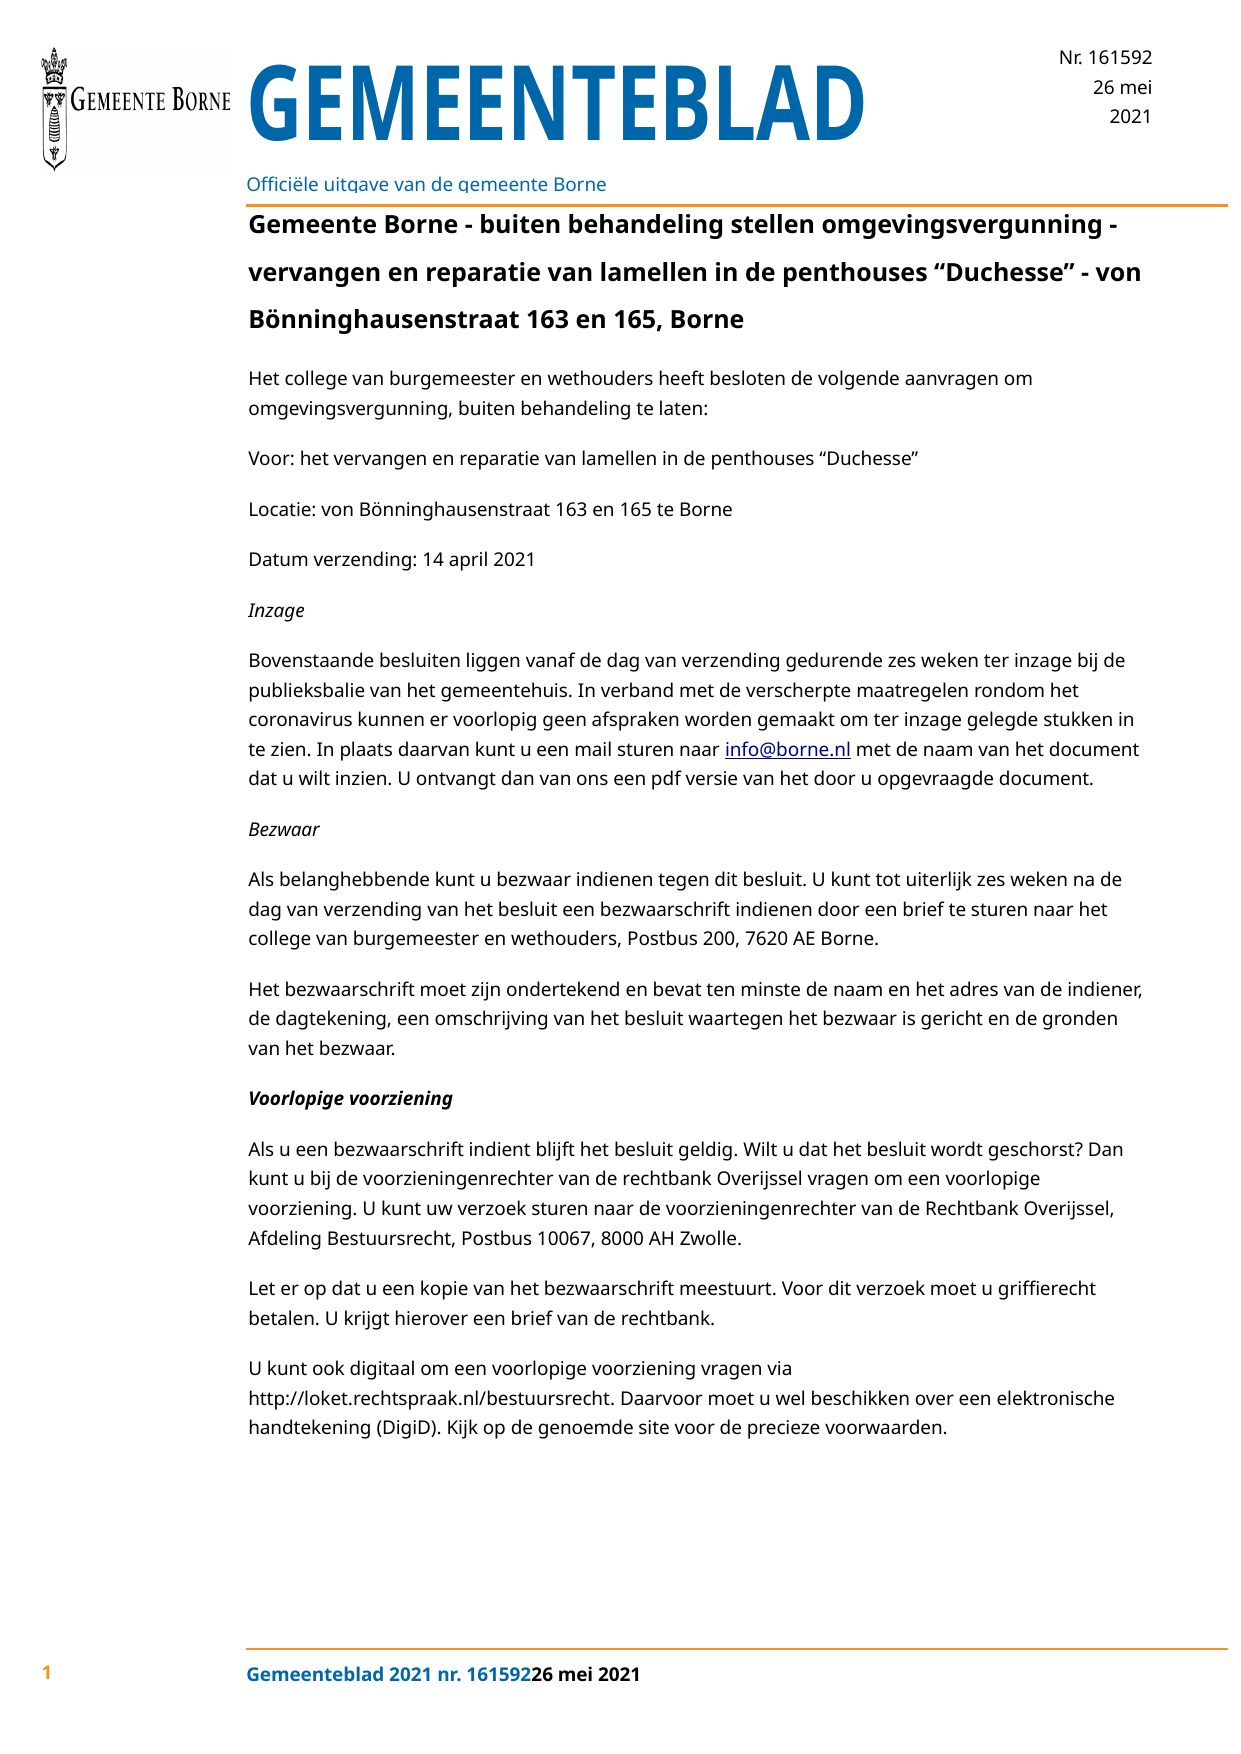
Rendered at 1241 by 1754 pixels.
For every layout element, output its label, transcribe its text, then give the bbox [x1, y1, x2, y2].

text Bezwaar [248, 816, 1152, 842]
text Voor: het vervangen en reparatie van lamellen in de penthouses “Duchesse” [248, 446, 1152, 471]
text Het bezwaarschrift moet zijn ondertekend en bevat ten minste de naam en het adres van de indiener, de dagtekening, een omschrijving van het besluit waartegen het bezwaar is gericht en de gronden van het bezwaar. [248, 976, 1152, 1061]
text Datum verzending: 14 april 2021 [248, 546, 1152, 572]
text Inzage [248, 597, 1152, 622]
text Locatie: von Bönninghausenstraat 163 en 165 te Borne [248, 496, 1152, 522]
text Voorlopige voorziening [248, 1086, 1152, 1111]
text Gemeente Borne - buiten behandeling stellen omgevingsvergunning - vervangen en reparatie van lamellen in de penthouses “Duchesse” - von Bönninghausenstraat 163 en 165, Borne [248, 207, 1152, 336]
text Let er op dat u een kopie van het bezwaarschrift meestuurt. Voor dit verzoek moet u griffierecht betalen. U krijgt hierover een brief van de rechtbank. [248, 1275, 1152, 1330]
text Als u een bezwaarschrift indient blijft het besluit geldig. Wilt u dat het besluit wordt geschorst? Dan kunt u bij de voorzieningenrechter van de rechtbank Overijssel vragen om een voorlopige voorziening. U kunt uw verzoek sturen naar de voorzieningenrechter van de Rechtbank Overijssel, Afdeling Bestuursrecht, Postbus 10067, 8000 AH Zwolle. [248, 1136, 1152, 1250]
picture [41, 47, 231, 172]
text Als belanghebbende kunt u bezwaar indienen tegen dit besluit. U kunt tot uiterlijk zes weken na de dag van verzending van het besluit een bezwaarschrift indienen door een brief te sturen naar het college van burgemeester en wethouders, Postbus 200, 7620 AE Borne. [248, 866, 1152, 951]
text U kunt ook digitaal om een voorlopige voorziening vragen via http://loket.rechtspraak.nl/bestuursrecht. Daarvoor moet u wel beschikken over een elektronische handtekening (DigiD). Kijk op de genoemde site voor de precieze voorwaarden. [248, 1355, 1152, 1440]
text Het college van burgemeester en wethouders heeft besloten de volgende aanvragen om omgevingsvergunning, buiten behandeling te laten: [248, 366, 1152, 421]
text Bovenstaande besluiten liggen vanaf de dag van verzending gedurende zes weken ter inzage bij de publieksbalie van het gemeentehuis. In verband met de verscherpte maatregelen rondom het coronavirus kunnen er voorlopig geen afspraken worden gemaakt om ter inzage gelegde stukken in te zien. In plaats daarvan kunt u een mail sturen naar info@borne.nl met de naam van het document dat u wilt inzien. U ontvangt dan van ons een pdf versie van het door u opgevraagde document. [248, 647, 1152, 791]
